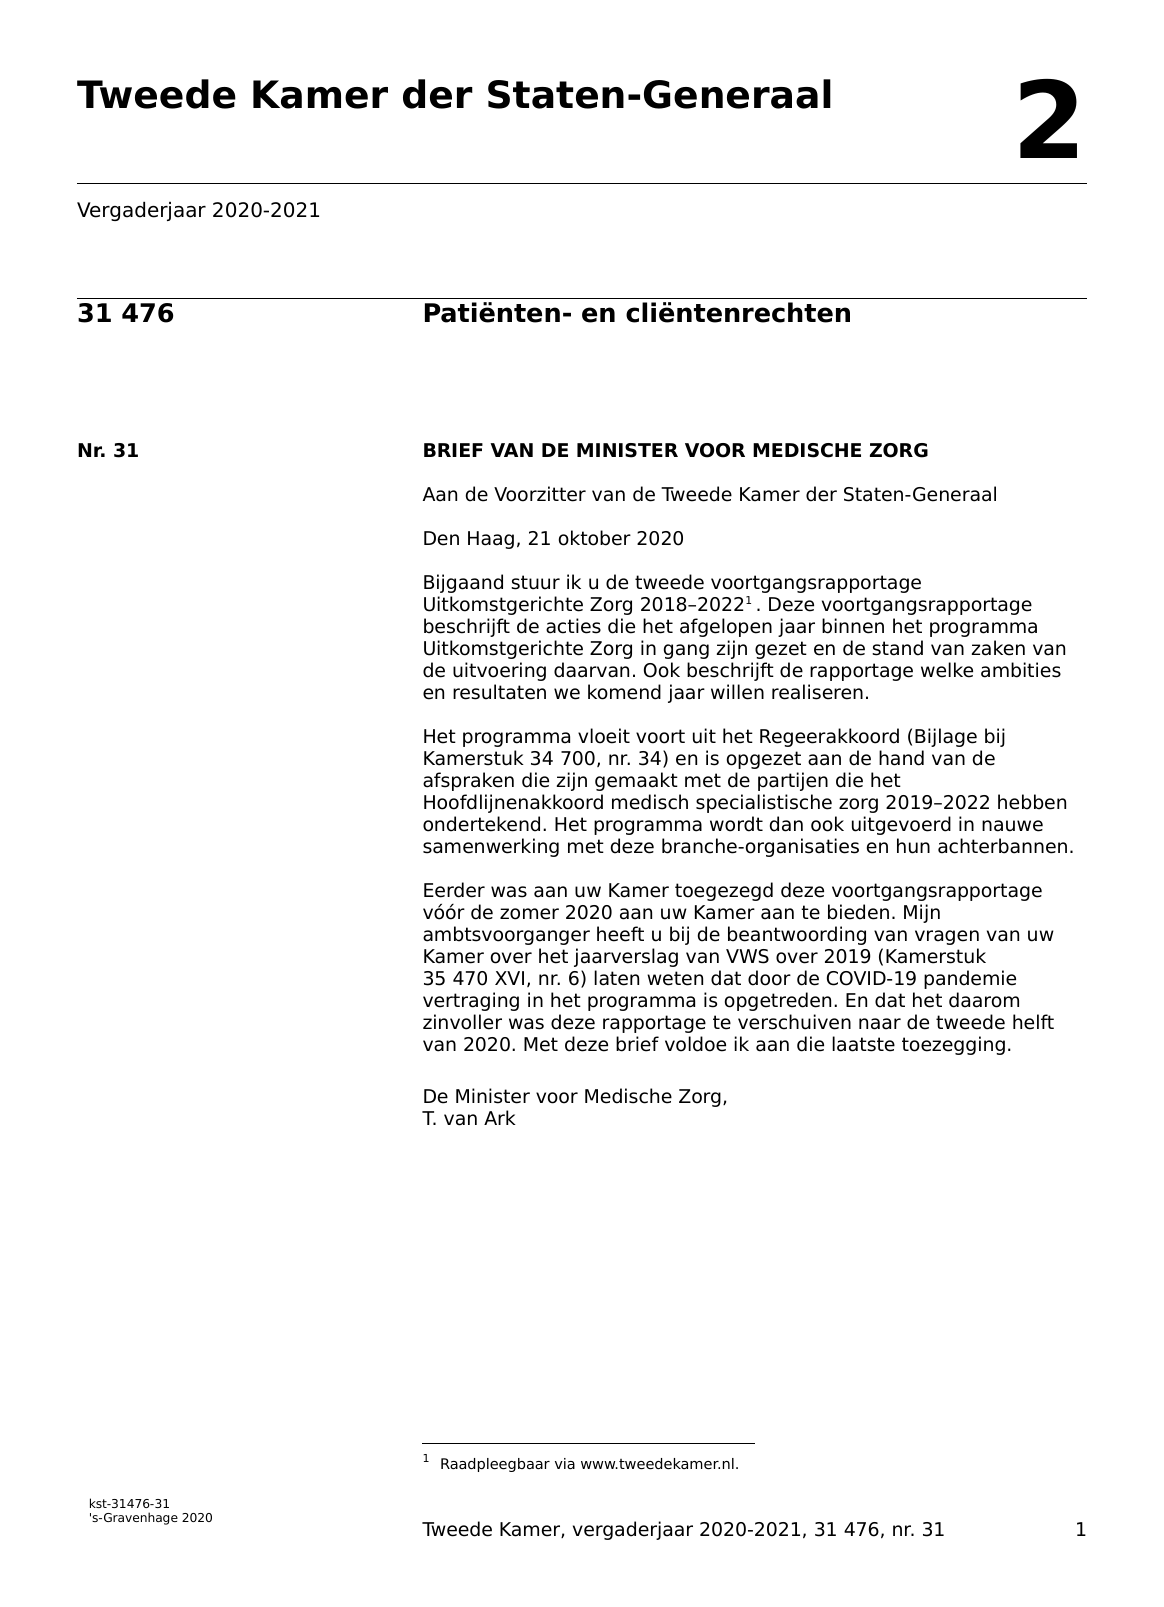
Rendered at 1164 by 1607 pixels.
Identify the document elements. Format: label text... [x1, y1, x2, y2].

text 's-Gravenhage 2020 [88, 1511, 323, 1525]
text Raadpleegbaar via www.tweedekamer.nl. [422, 1452, 1087, 1474]
text Bijgaand stuur ik u de tweede voortgangsrapportage Uitkomstgerichte Zorg 2018–2022. Deze voortgangsrapportage beschrijft de acties die het afgelopen jaar binnen het programma Uitkomstgerichte Zorg in gang zijn gezet en de stand van zaken van de uitvoering daarvan. Ook beschrijft de rapportage welke ambities en resultaten we komend jaar willen realiseren. [422, 572, 1087, 704]
text Den Haag, 21 oktober 2020 [422, 528, 1087, 550]
subtitle 31 476 Patiënten- en cliëntenrechten [77, 299, 1087, 329]
table_header Tweede Kamer der Staten-Generaal [77, 59, 886, 183]
table_header 2 [886, 59, 1087, 183]
text Aan de Voorzitter van de Tweede Kamer der Staten-Generaal [422, 484, 1087, 506]
text Het programma vloeit voort uit het Regeerakkoord (Bijlage bij Kamerstuk 34 700, nr. 34) en is opgezet aan de hand van de afspraken die zijn gemaakt met de partijen die het Hoofdlijnenakkoord medisch specialistische zorg 2019–2022 hebben ondertekend. Het programma wordt dan ook uitgevoerd in nauwe samenwerking met deze branche-organisaties en hun achterbannen. [422, 726, 1087, 858]
subtitle Nr. 31 BRIEF VAN DE MINISTER VOOR MEDISCHE ZORG [77, 440, 1087, 462]
text Eerder was aan uw Kamer toegezegd deze voortgangsrapportage vóór de zomer 2020 aan uw Kamer aan te bieden. Mijn ambtsvoorganger heeft u bij de beantwoording van vragen van uw Kamer over het jaarverslag van VWS over 2019 (Kamerstuk 35 470 XVI, nr. 6) laten weten dat door de COVID-19 pandemie vertraging in het programma is opgetreden. En dat het daarom zinvoller was deze rapportage te verschuiven naar de tweede helft van 2020. Met deze brief voldoe ik aan die laatste toezegging. [422, 880, 1087, 1056]
table_cell Vergaderjaar 2020-2021 [77, 184, 1087, 298]
text De Minister voor Medische Zorg, T. van Ark [422, 1086, 1087, 1130]
text kst-31476-31 [88, 1497, 323, 1511]
